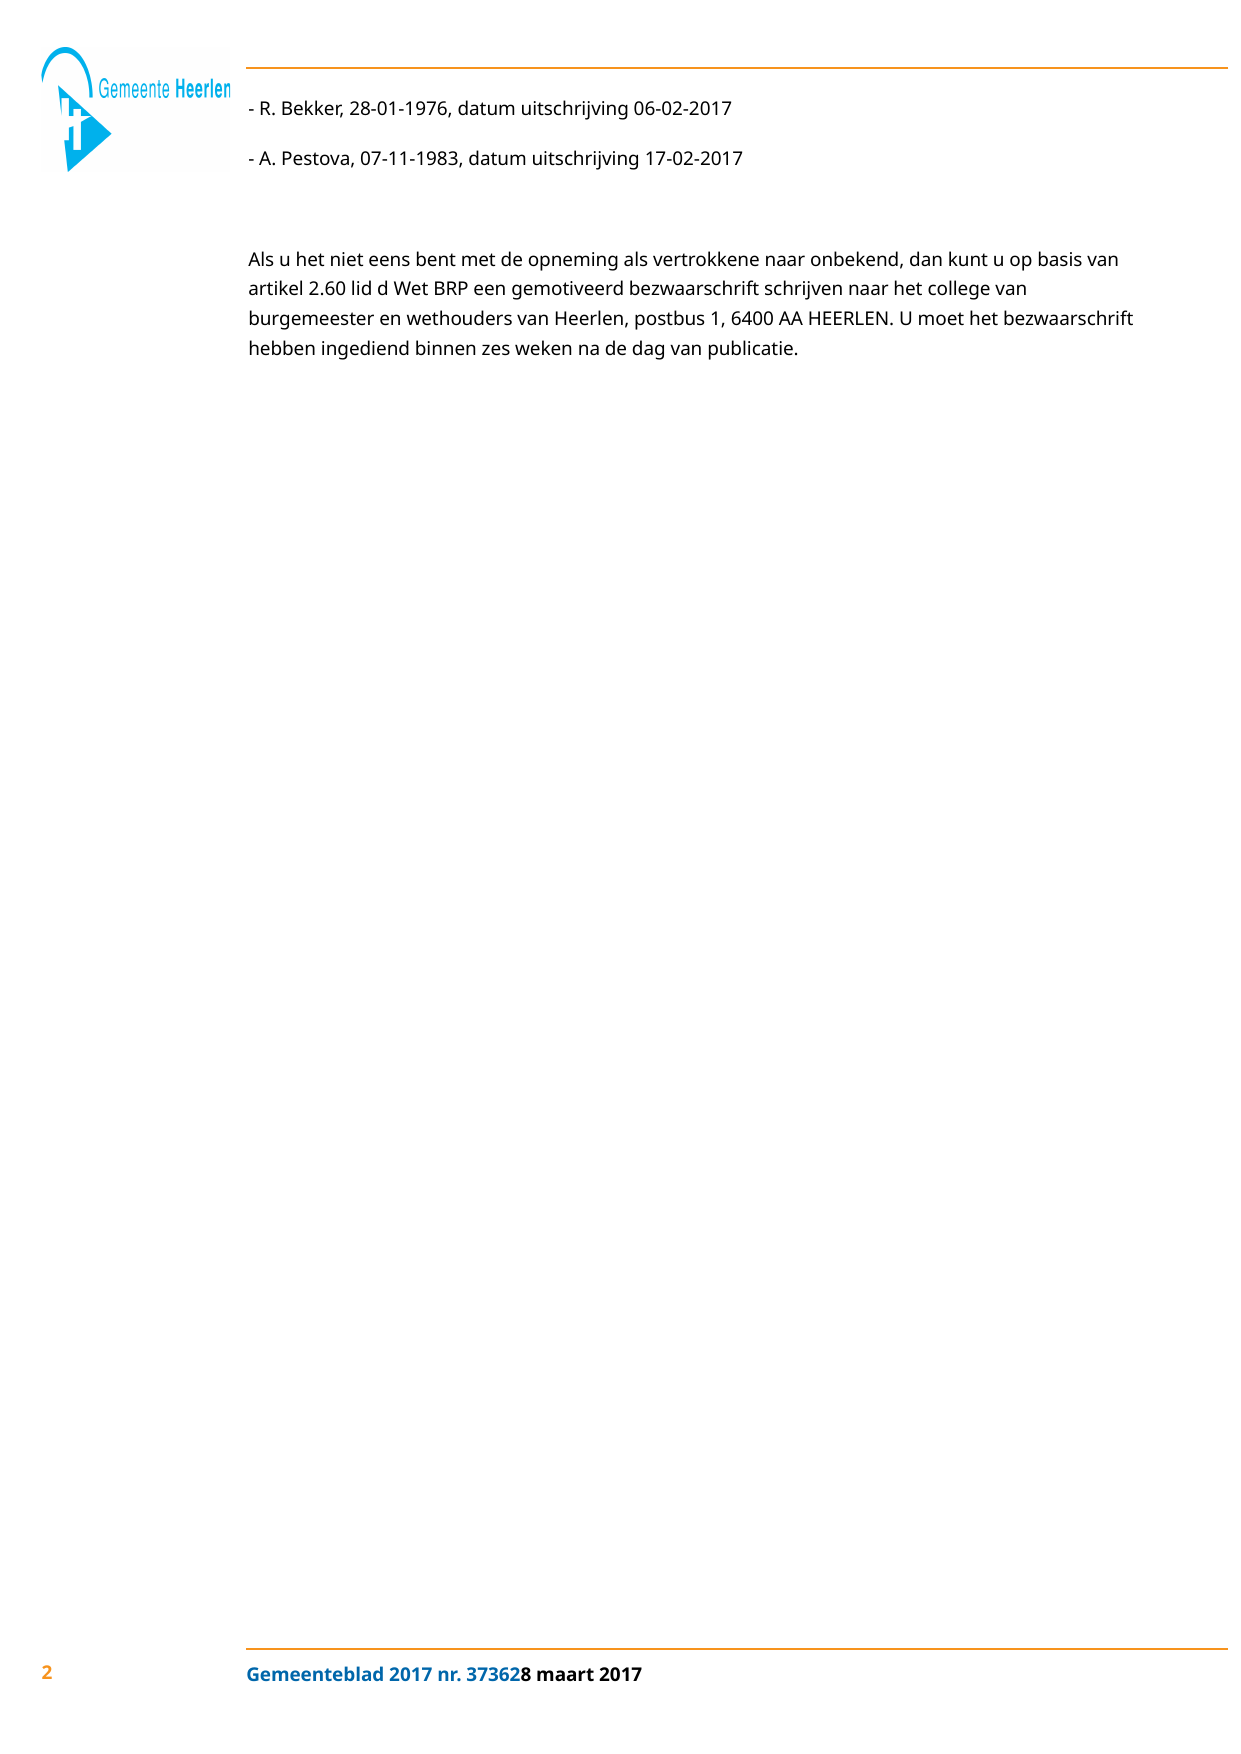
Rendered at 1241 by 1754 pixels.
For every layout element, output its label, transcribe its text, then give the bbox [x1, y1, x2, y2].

text Als u het niet eens bent met de opneming als vertrokkene naar onbekend, dan kunt u op basis van artikel 2.60 lid d Wet BRP een gemotiveerd bezwaarschrift schrijven naar het college van burgemeester en wethouders van Heerlen, postbus 1, 6400 AA HEERLEN. U moet het bezwaarschrift hebben ingediend binnen zes weken na de dag van publicatie. [248, 246, 1152, 361]
picture [41, 47, 58, 70]
text - R. Bekker, 28-01-1976, datum uitschrijving 06-02-2017 [248, 95, 1152, 121]
picture [41, 47, 231, 172]
text - A. Pestova, 07-11-1983, datum uitschrijving 17-02-2017 [248, 145, 1152, 171]
